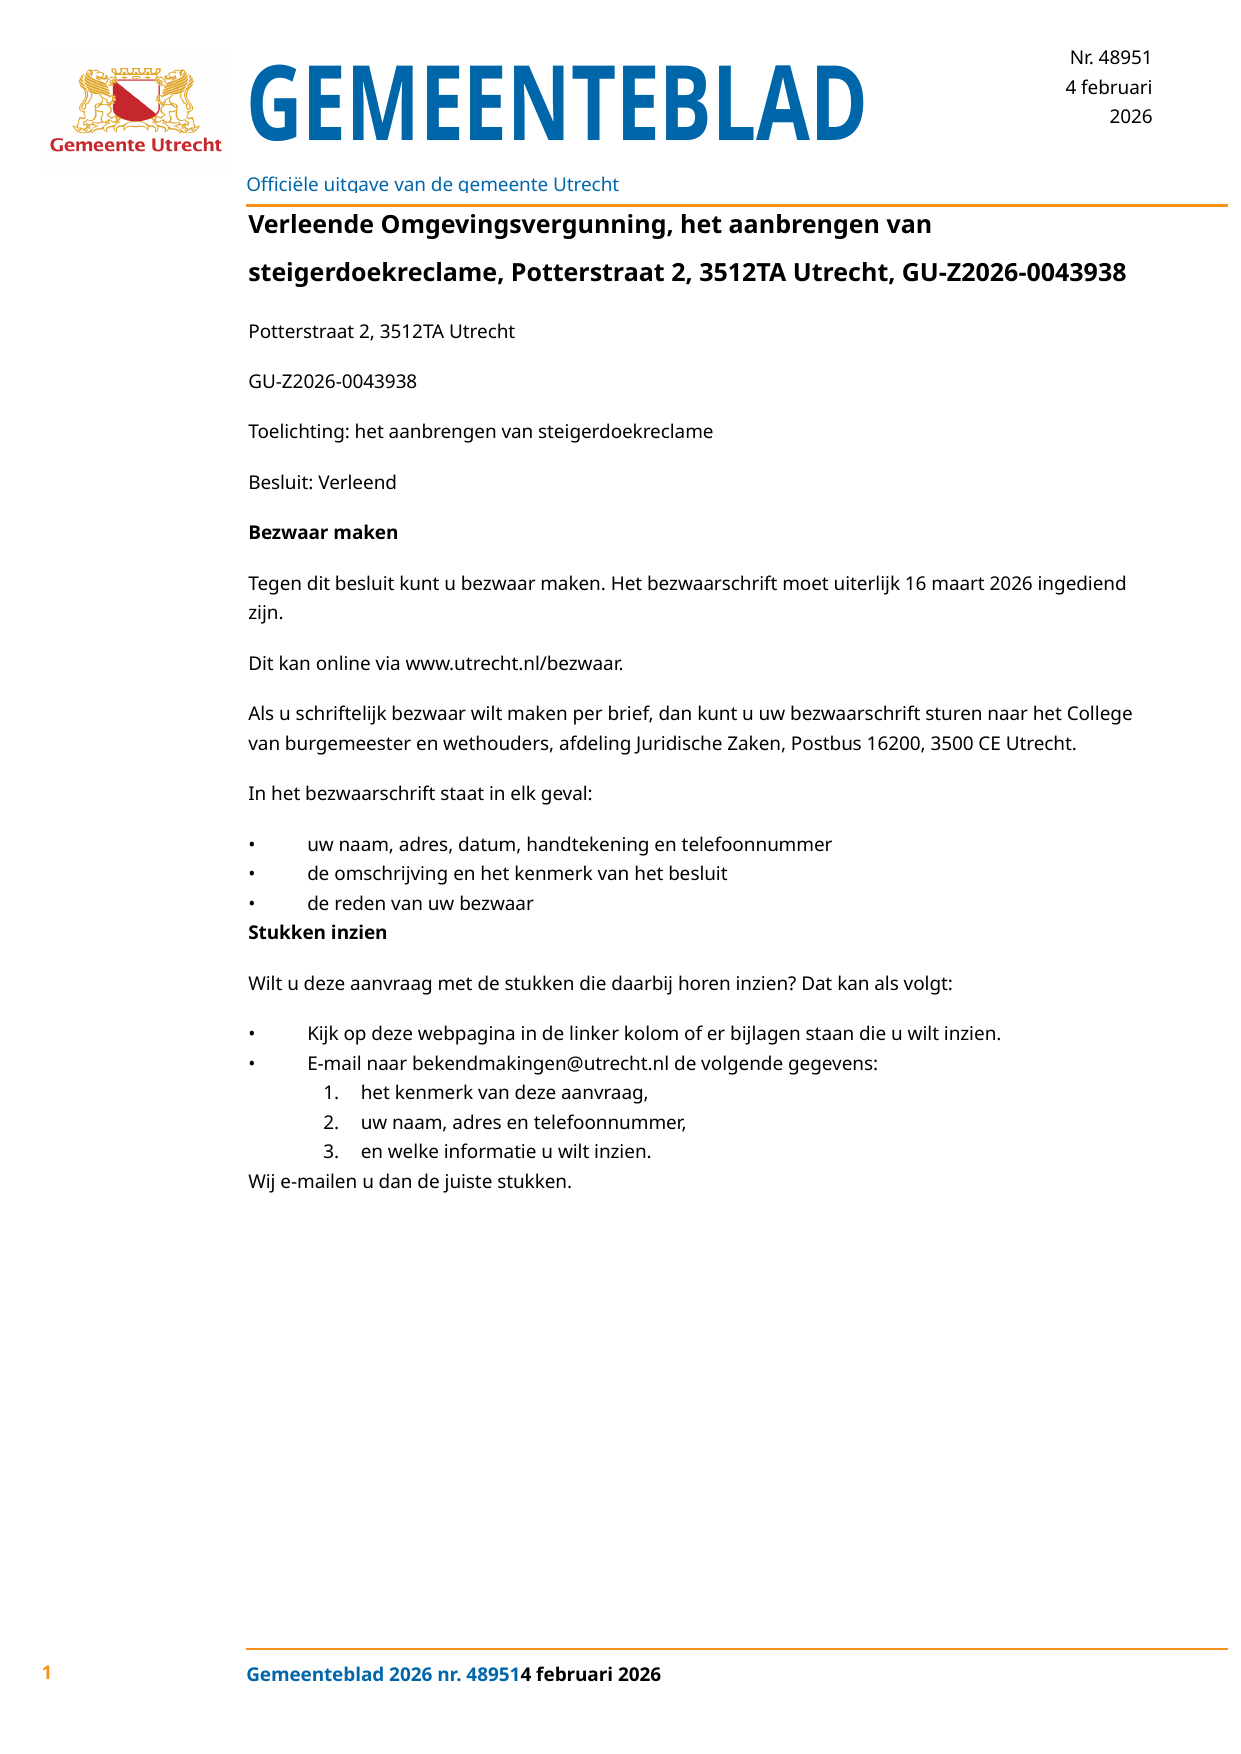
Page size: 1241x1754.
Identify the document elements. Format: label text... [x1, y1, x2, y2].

text Wilt u deze aanvraag met de stukken die daarbij horen inzien? Dat kan als volgt: [248, 970, 1152, 996]
picture [41, 47, 231, 172]
list E-mail naar bekendmakingen@utrecht.nl de volgende gegevens: [248, 1050, 1152, 1076]
list uw naam, adres, datum, handtekening en telefoonnummer [248, 831, 1152, 857]
text Wij e-mailen u dan de juiste stukken. [248, 1168, 1152, 1194]
text Toelichting: het aanbrengen van steigerdoekreclame [248, 419, 1152, 444]
text Besluit: Verleend [248, 469, 1152, 495]
text Potterstraat 2, 3512TA Utrecht [248, 318, 1152, 344]
text Bezwaar maken [248, 519, 1152, 545]
list het kenmerk van deze aanvraag, [323, 1079, 1152, 1105]
list de omschrijving en het kenmerk van het besluit [248, 860, 1152, 886]
text Dit kan online via www.utrecht.nl/bezwaar. [248, 650, 1152, 676]
list de reden van uw bezwaar [248, 890, 1152, 916]
text In het bezwaarschrift staat in elk geval: [248, 780, 1152, 806]
list en welke informatie u wilt inzien. [323, 1139, 1152, 1164]
text Stukken inzien [248, 919, 1152, 945]
text GU-Z2026-0043938 [248, 368, 1152, 394]
text Als u schriftelijk bezwaar wilt maken per brief, dan kunt u uw bezwaarschrift sturen naar het College van burgemeester en wethouders, afdeling Juridische Zaken, Postbus 16200, 3500 CE Utrecht. [248, 700, 1152, 756]
list uw naam, adres en telefoonnummer, [323, 1109, 1152, 1135]
text Verleende Omgevingsvergunning, het aanbrengen van steigerdoekreclame, Potterstraat 2, 3512TA Utrecht, GU-Z2026-0043938 [248, 207, 1152, 288]
text Tegen dit besluit kunt u bezwaar maken. Het bezwaarschrift moet uiterlijk 16 maart 2026 ingediend zijn. [248, 570, 1152, 625]
list Kijk op deze webpagina in de linker kolom of er bijlagen staan die u wilt inzien. [248, 1020, 1152, 1046]
